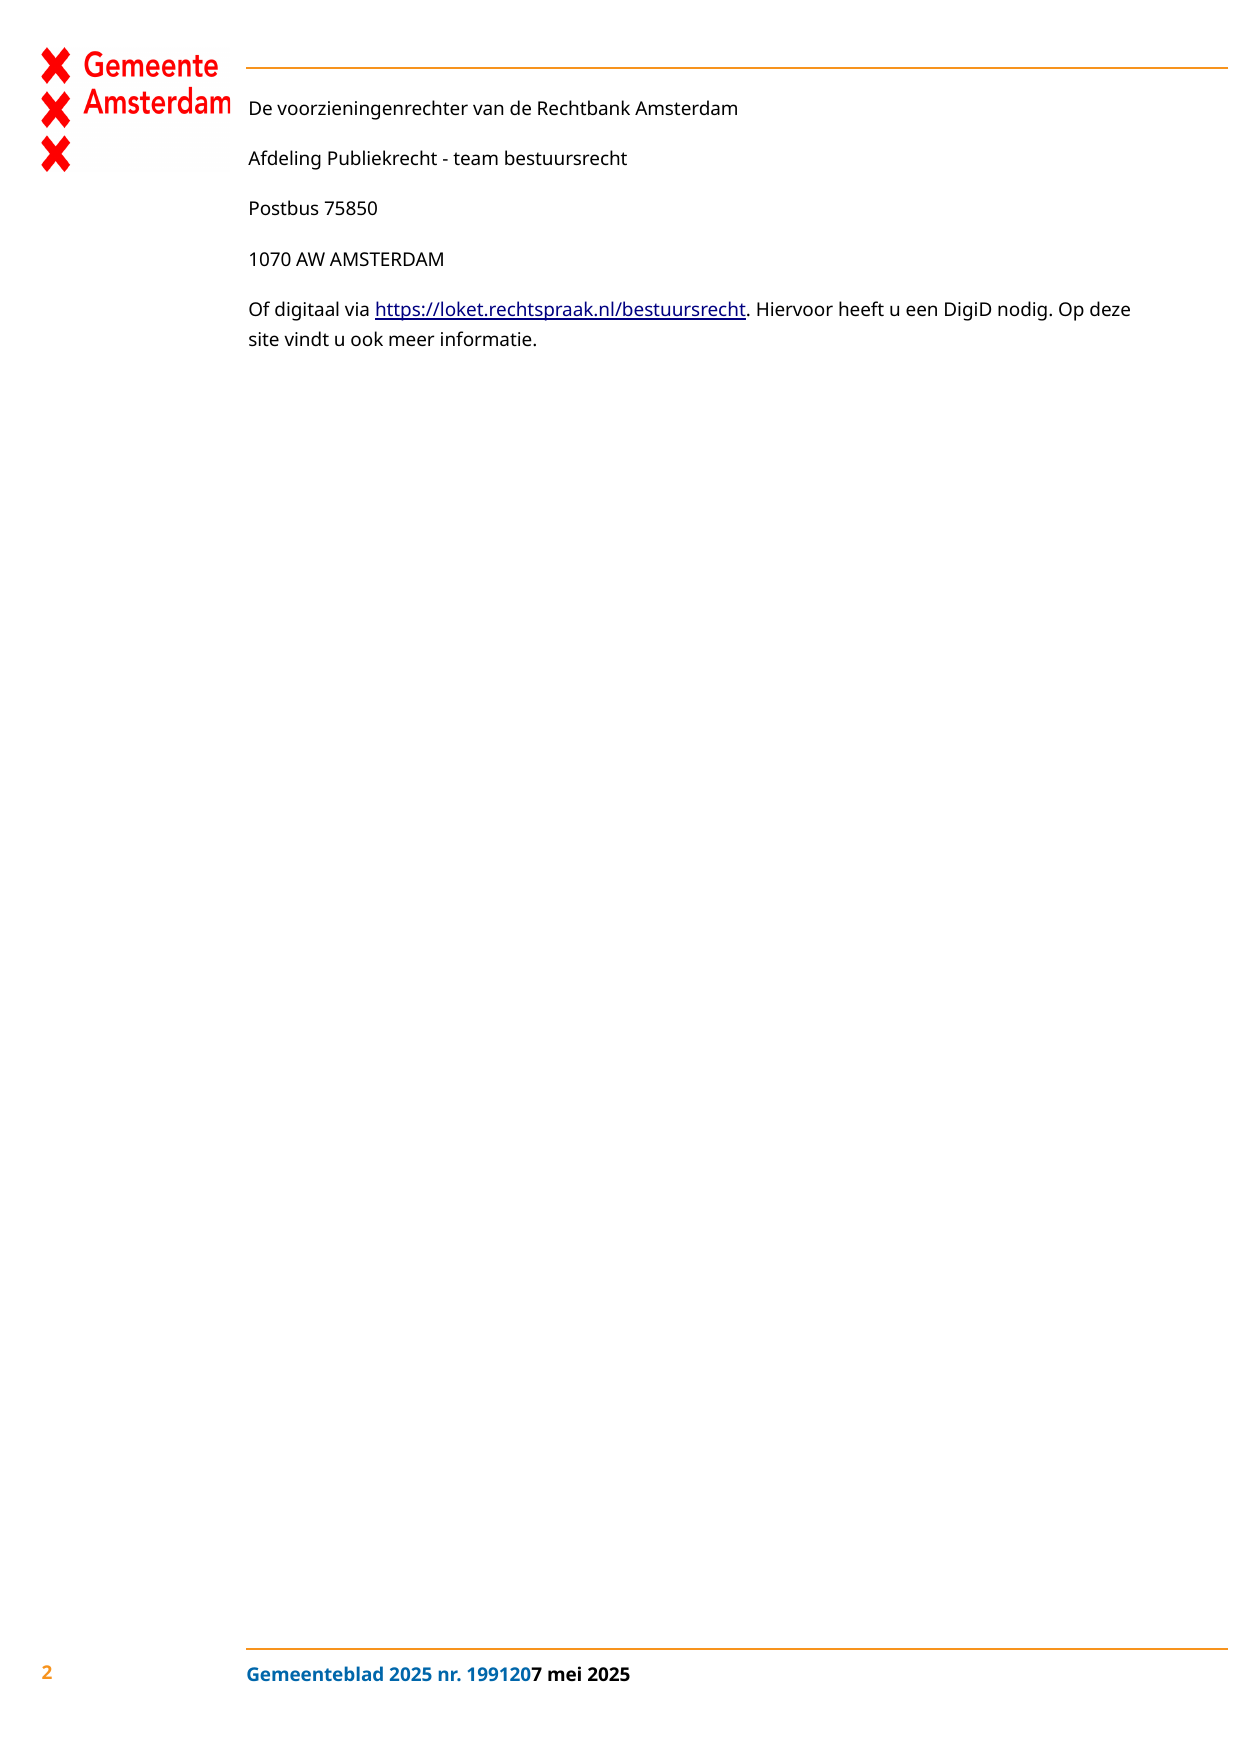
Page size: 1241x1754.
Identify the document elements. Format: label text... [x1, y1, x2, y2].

text Afdeling Publiekrecht - team bestuursrecht [248, 145, 1152, 171]
text De voorzieningenrechter van de Rechtbank Amsterdam [248, 95, 1152, 121]
text Postbus 75850 [248, 196, 1152, 221]
text 1070 AW AMSTERDAM [248, 246, 1152, 272]
text Of digitaal via https://loket.rechtspraak.nl/bestuursrecht. Hiervoor heeft u een DigiD nodig. Op deze site vindt u ook meer informatie. [248, 296, 1152, 352]
picture [41, 47, 231, 172]
